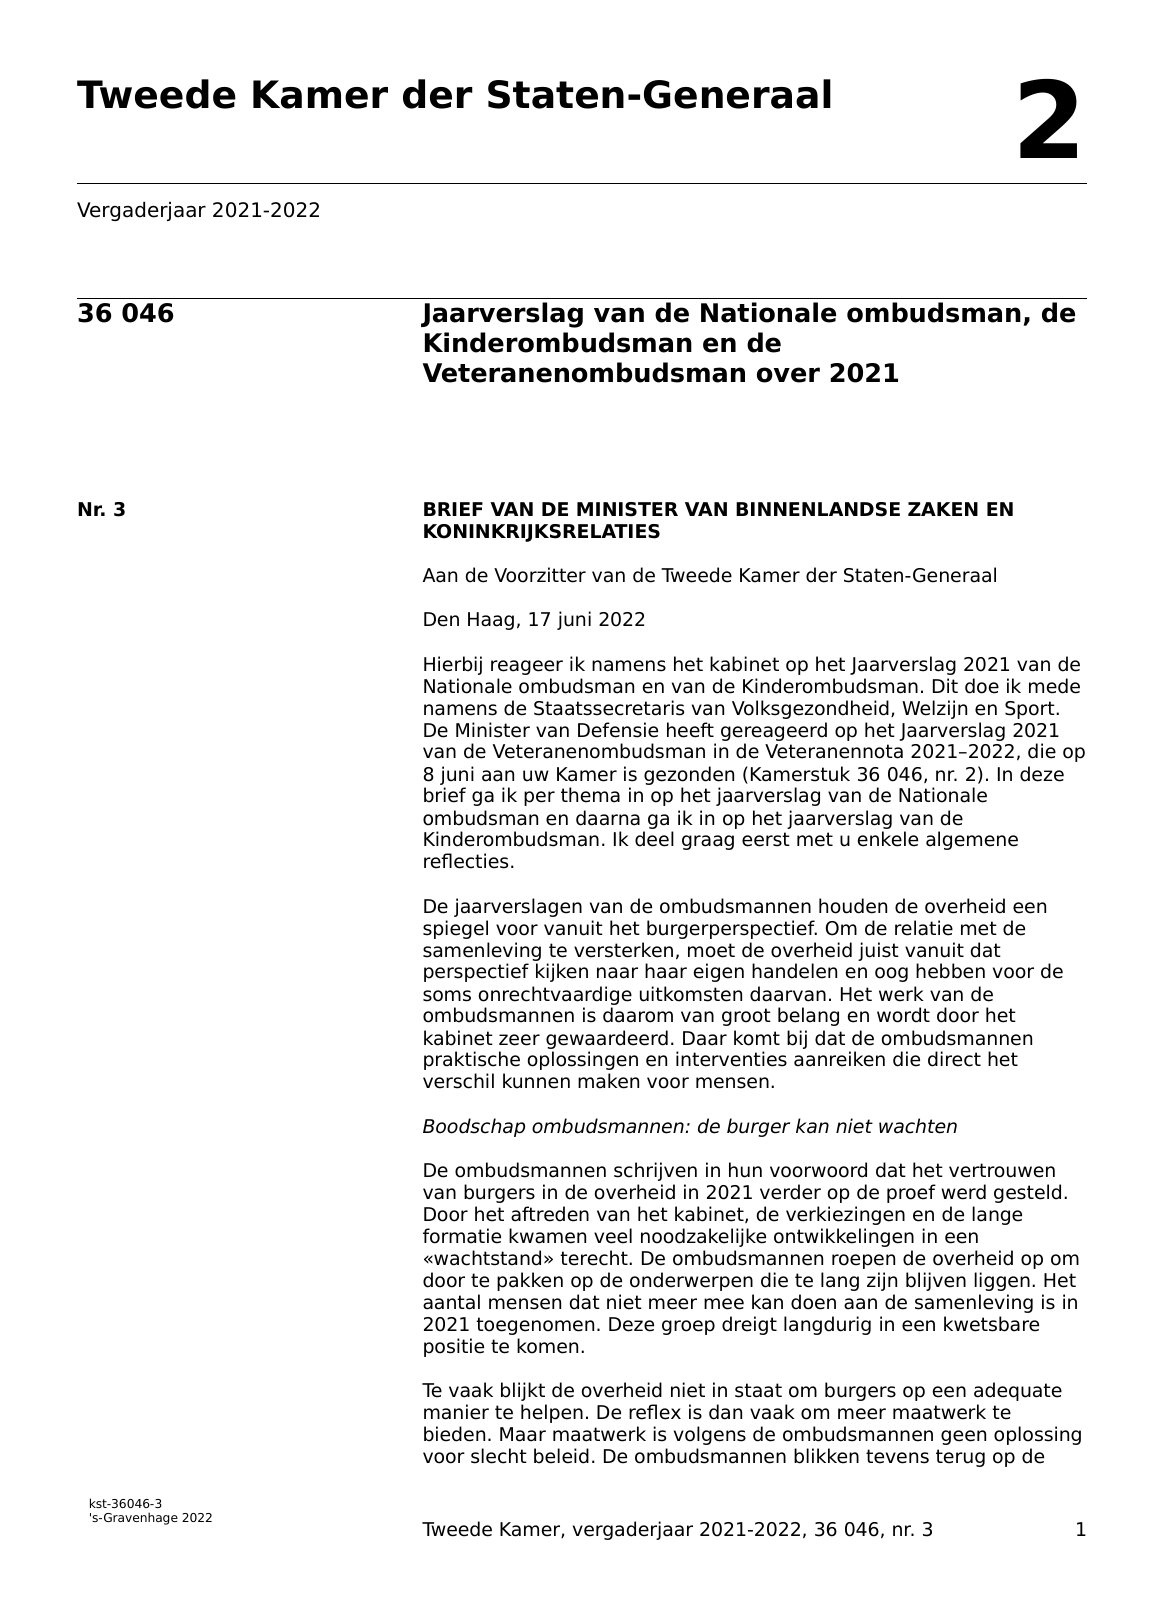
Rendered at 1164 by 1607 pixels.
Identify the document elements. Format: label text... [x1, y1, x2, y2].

text De ombudsmannen schrijven in hun voorwoord dat het vertrouwen van burgers in de overheid in 2021 verder op de proef werd gesteld. Door het aftreden van het kabinet, de verkiezingen en de lange formatie kwamen veel noodzakelijke ontwikkelingen in een «wachtstand» terecht. De ombudsmannen roepen de overheid op om door te pakken op de onderwerpen die te lang zijn blijven liggen. Het aantal mensen dat niet meer mee kan doen aan de samenleving is in 2021 toegenomen. Deze groep dreigt langdurig in een kwetsbare positie te komen. [422, 1160, 1087, 1357]
text kst-36046-3 [88, 1497, 323, 1511]
subtitle 36 046 Jaarverslag van de Nationale ombudsman, de Kinderombudsman en de Veteranenombudsman over 2021 [77, 299, 1087, 388]
text De jaarverslagen van de ombudsmannen houden de overheid een spiegel voor vanuit het burgerperspectief. Om de relatie met de samenleving te versterken, moet de overheid juist vanuit dat perspectief kijken naar haar eigen handelen en oog hebben voor de soms onrechtvaardige uitkomsten daarvan. Het werk van de ombudsmannen is daarom van groot belang en wordt door het kabinet zeer gewaardeerd. Daar komt bij dat de ombudsmannen praktische oplossingen en interventies aanreiken die direct het verschil kunnen maken voor mensen. [422, 896, 1087, 1093]
text 's-Gravenhage 2022 [88, 1511, 323, 1525]
text Te vaak blijkt de overheid niet in staat om burgers op een adequate manier te helpen. De reflex is dan vaak om meer maatwerk te bieden. Maar maatwerk is volgens de ombudsmannen geen oplossing voor slecht beleid. De ombudsmannen blikken tevens terug op de [422, 1380, 1087, 1468]
table_header Tweede Kamer der Staten-Generaal [77, 59, 886, 183]
table_cell Vergaderjaar 2021-2022 [77, 184, 1087, 298]
text Den Haag, 17 juni 2022 [422, 609, 1087, 631]
text Aan de Voorzitter van de Tweede Kamer der Staten-Generaal [422, 565, 1087, 587]
subtitle Boodschap ombudsmannen: de burger kan niet wachten [422, 1116, 1087, 1137]
table_header 2 [886, 59, 1087, 183]
subtitle Nr. 3 BRIEF VAN DE MINISTER VAN BINNENLANDSE ZAKEN EN KONINKRIJKSRELATIES [77, 499, 1087, 543]
text Hierbij reageer ik namens het kabinet op het Jaarverslag 2021 van de Nationale ombudsman en van de Kinderombudsman. Dit doe ik mede namens de Staatssecretaris van Volksgezondheid, Welzijn en Sport. De Minister van Defensie heeft gereageerd op het Jaarverslag 2021 van de Veteranenombudsman in de Veteranennota 2021–2022, die op 8 juni aan uw Kamer is gezonden (Kamerstuk 36 046, nr. 2). In deze brief ga ik per thema in op het jaarverslag van de Nationale ombudsman en daarna ga ik in op het jaarverslag van de Kinderombudsman. Ik deel graag eerst met u enkele algemene reflecties. [422, 653, 1087, 873]
